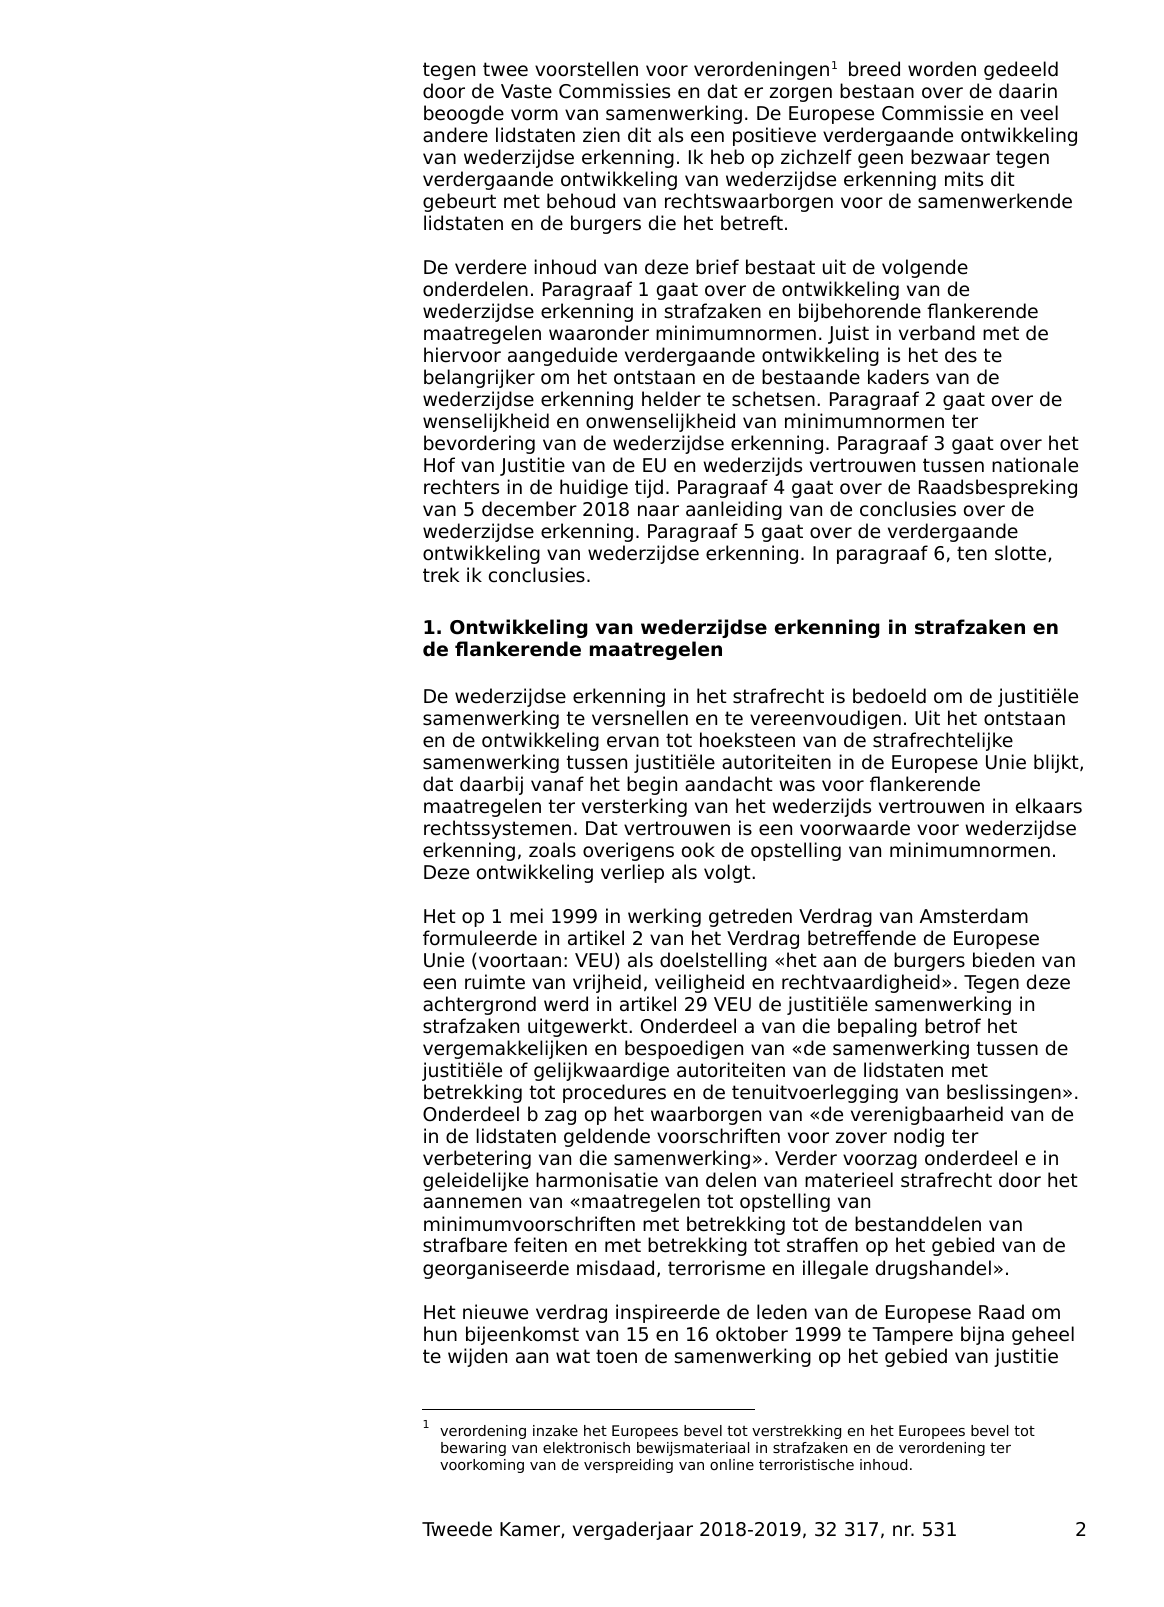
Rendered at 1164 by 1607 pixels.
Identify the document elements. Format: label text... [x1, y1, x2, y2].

subtitle 1. Ontwikkeling van wederzijdse erkenning in strafzaken en de flankerende maatregelen [422, 617, 1087, 661]
text tegen twee voorstellen voor verordeningen breed worden gedeeld door de Vaste Commissies en dat er zorgen bestaan over de daarin beoogde vorm van samenwerking. De Europese Commissie en veel andere lidstaten zien dit als een positieve verdergaande ontwikkeling van wederzijdse erkenning. Ik heb op zichzelf geen bezwaar tegen verdergaande ontwikkeling van wederzijdse erkenning mits dit gebeurt met behoud van rechtswaarborgen voor de samenwerkende lidstaten en de burgers die het betreft. [422, 59, 1087, 235]
text De verdere inhoud van deze brief bestaat uit de volgende onderdelen. Paragraaf 1 gaat over de ontwikkeling van de wederzijdse erkenning in strafzaken en bijbehorende flankerende maatregelen waaronder minimumnormen. Juist in verband met de hiervoor aangeduide verdergaande ontwikkeling is het des te belangrijker om het ontstaan en de bestaande kaders van de wederzijdse erkenning helder te schetsen. Paragraaf 2 gaat over de wenselijkheid en onwenselijkheid van minimumnormen ter bevordering van de wederzijdse erkenning. Paragraaf 3 gaat over het Hof van Justitie van de EU en wederzijds vertrouwen tussen nationale rechters in de huidige tijd. Paragraaf 4 gaat over de Raadsbespreking van 5 december 2018 naar aanleiding van de conclusies over de wederzijdse erkenning. Paragraaf 5 gaat over de verdergaande ontwikkeling van wederzijdse erkenning. In paragraaf 6, ten slotte, trek ik conclusies. [422, 257, 1087, 587]
text Het op 1 mei 1999 in werking getreden Verdrag van Amsterdam formuleerde in artikel 2 van het Verdrag betreffende de Europese Unie (voortaan: VEU) als doelstelling «het aan de burgers bieden van een ruimte van vrijheid, veiligheid en rechtvaardigheid». Tegen deze achtergrond werd in artikel 29 VEU de justitiële samenwerking in strafzaken uitgewerkt. Onderdeel a van die bepaling betrof het vergemakkelijken en bespoedigen van «de samenwerking tussen de justitiële of gelijkwaardige autoriteiten van de lidstaten met betrekking tot procedures en de tenuitvoerlegging van beslissingen». Onderdeel b zag op het waarborgen van «de verenigbaarheid van de in de lidstaten geldende voorschriften voor zover nodig ter verbetering van die samenwerking». Verder voorzag onderdeel e in geleidelijke harmonisatie van delen van materieel strafrecht door het aannemen van «maatregelen tot opstelling van minimumvoorschriften met betrekking tot de bestanddelen van strafbare feiten en met betrekking tot straffen op het gebied van de georganiseerde misdaad, terrorisme en illegale drugshandel». [422, 906, 1087, 1279]
text De wederzijdse erkenning in het strafrecht is bedoeld om de justitiële samenwerking te versnellen en te vereenvoudigen. Uit het ontstaan en de ontwikkeling ervan tot hoeksteen van de strafrechtelijke samenwerking tussen justitiële autoriteiten in de Europese Unie blijkt, dat daarbij vanaf het begin aandacht was voor flankerende maatregelen ter versterking van het wederzijds vertrouwen in elkaars rechtssystemen. Dat vertrouwen is een voorwaarde voor wederzijdse erkenning, zoals overigens ook de opstelling van minimumnormen. Deze ontwikkeling verliep als volgt. [422, 686, 1087, 883]
text verordening inzake het Europees bevel tot verstrekking en het Europees bevel tot bewaring van elektronisch bewijsmateriaal in strafzaken en de verordening ter voorkoming van de verspreiding van online terroristische inhoud. [422, 1418, 1087, 1474]
text Het nieuwe verdrag inspireerde de leden van de Europese Raad om hun bijeenkomst van 15 en 16 oktober 1999 te Tampere bijna geheel te wijden aan wat toen de samenwerking op het gebied van justitie [422, 1302, 1087, 1367]
